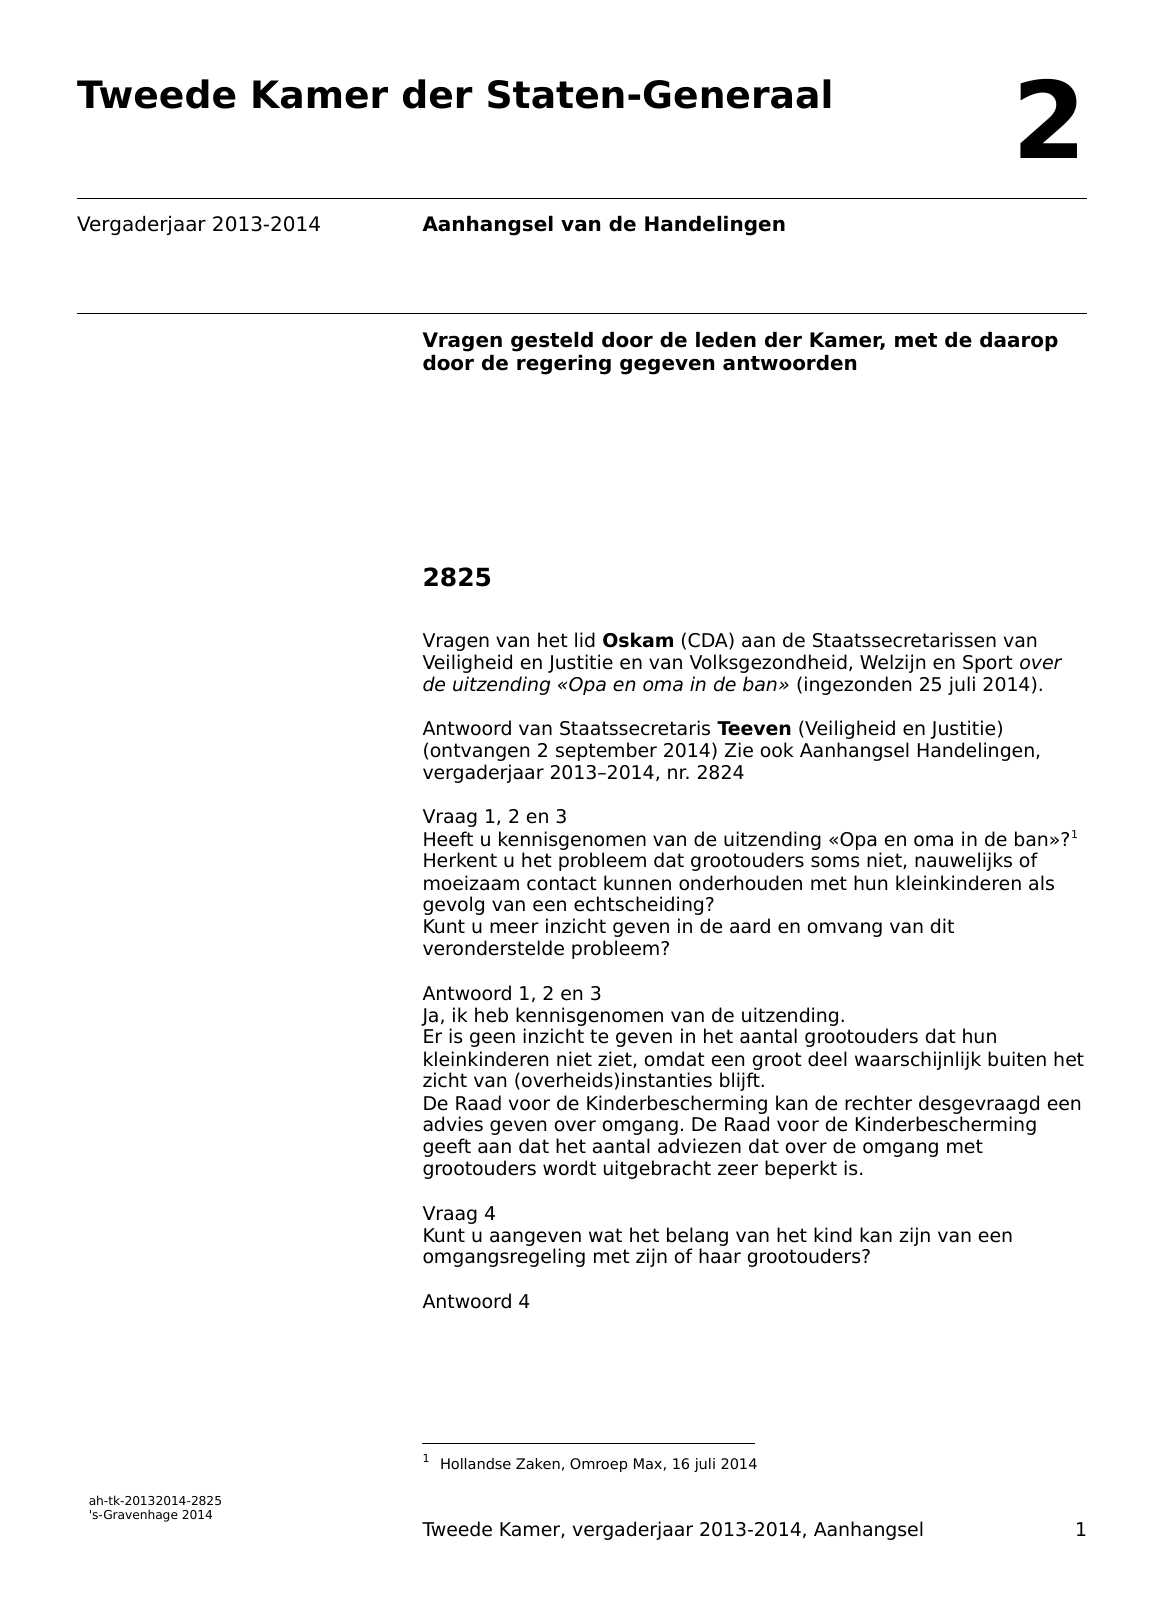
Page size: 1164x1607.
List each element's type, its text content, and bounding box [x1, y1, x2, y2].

table_cell Vergaderjaar 2013-2014 [77, 199, 422, 313]
text Vragen van het lid Oskam (CDA) aan de Staatssecretarissen van Veiligheid en Justitie en van Volksgezondheid, Welzijn en Sport over de uitzending «Opa en oma in de ban» (ingezonden 25 juli 2014). [422, 630, 1087, 696]
table_header Tweede Kamer der Staten-Generaal [77, 59, 886, 198]
text Herkent u het probleem dat grootouders soms niet, nauwelijks of moeizaam contact kunnen onderhouden met hun kleinkinderen als gevolg van een echtscheiding? [422, 850, 1087, 916]
text Kunt u meer inzicht geven in de aard en omvang van dit veronderstelde probleem? [422, 916, 1087, 960]
text Antwoord 4 [422, 1291, 1087, 1313]
text Er is geen inzicht te geven in het aantal grootouders dat hun kleinkinderen niet ziet, omdat een groot deel waarschijnlijk buiten het zicht van (overheids)instanties blijft. [422, 1026, 1087, 1092]
text 's-Gravenhage 2014 [88, 1508, 323, 1522]
text Antwoord van Staatssecretaris Teeven (Veiligheid en Justitie) (ontvangen 2 september 2014) Zie ook Aanhangsel Handelingen, vergaderjaar 2013–2014, nr. 2824 [422, 718, 1087, 784]
text De Raad voor de Kinderbescherming kan de rechter desgevraagd een advies geven over omgang. De Raad voor de Kinderbescherming geeft aan dat het aantal adviezen dat over de omgang met grootouders wordt uitgebracht zeer beperkt is. [422, 1092, 1087, 1180]
table_header 2 [886, 59, 1087, 198]
text Hollandse Zaken, Omroep Max, 16 juli 2014 [422, 1452, 1087, 1474]
text Vraag 4 [422, 1202, 1087, 1224]
text ah-tk-20132014-2825 [88, 1494, 323, 1508]
text Kunt u aangeven wat het belang van het kind kan zijn van een omgangsregeling met zijn of haar grootouders? [422, 1224, 1087, 1268]
text 2825 [422, 563, 1087, 592]
text Heeft u kennisgenomen van de uitzending «Opa en oma in de ban»? [422, 828, 1087, 850]
text Vraag 1, 2 en 3 [422, 806, 1087, 828]
text Antwoord 1, 2 en 3 [422, 982, 1087, 1004]
table_cell [77, 314, 422, 375]
text Ja, ik heb kennisgenomen van de uitzending. [422, 1004, 1087, 1026]
table_cell Aanhangsel van de Handelingen [422, 199, 1087, 313]
table_cell Vragen gesteld door de leden der Kamer, met de daarop door de regering gegeven antwoorden [422, 314, 1087, 375]
